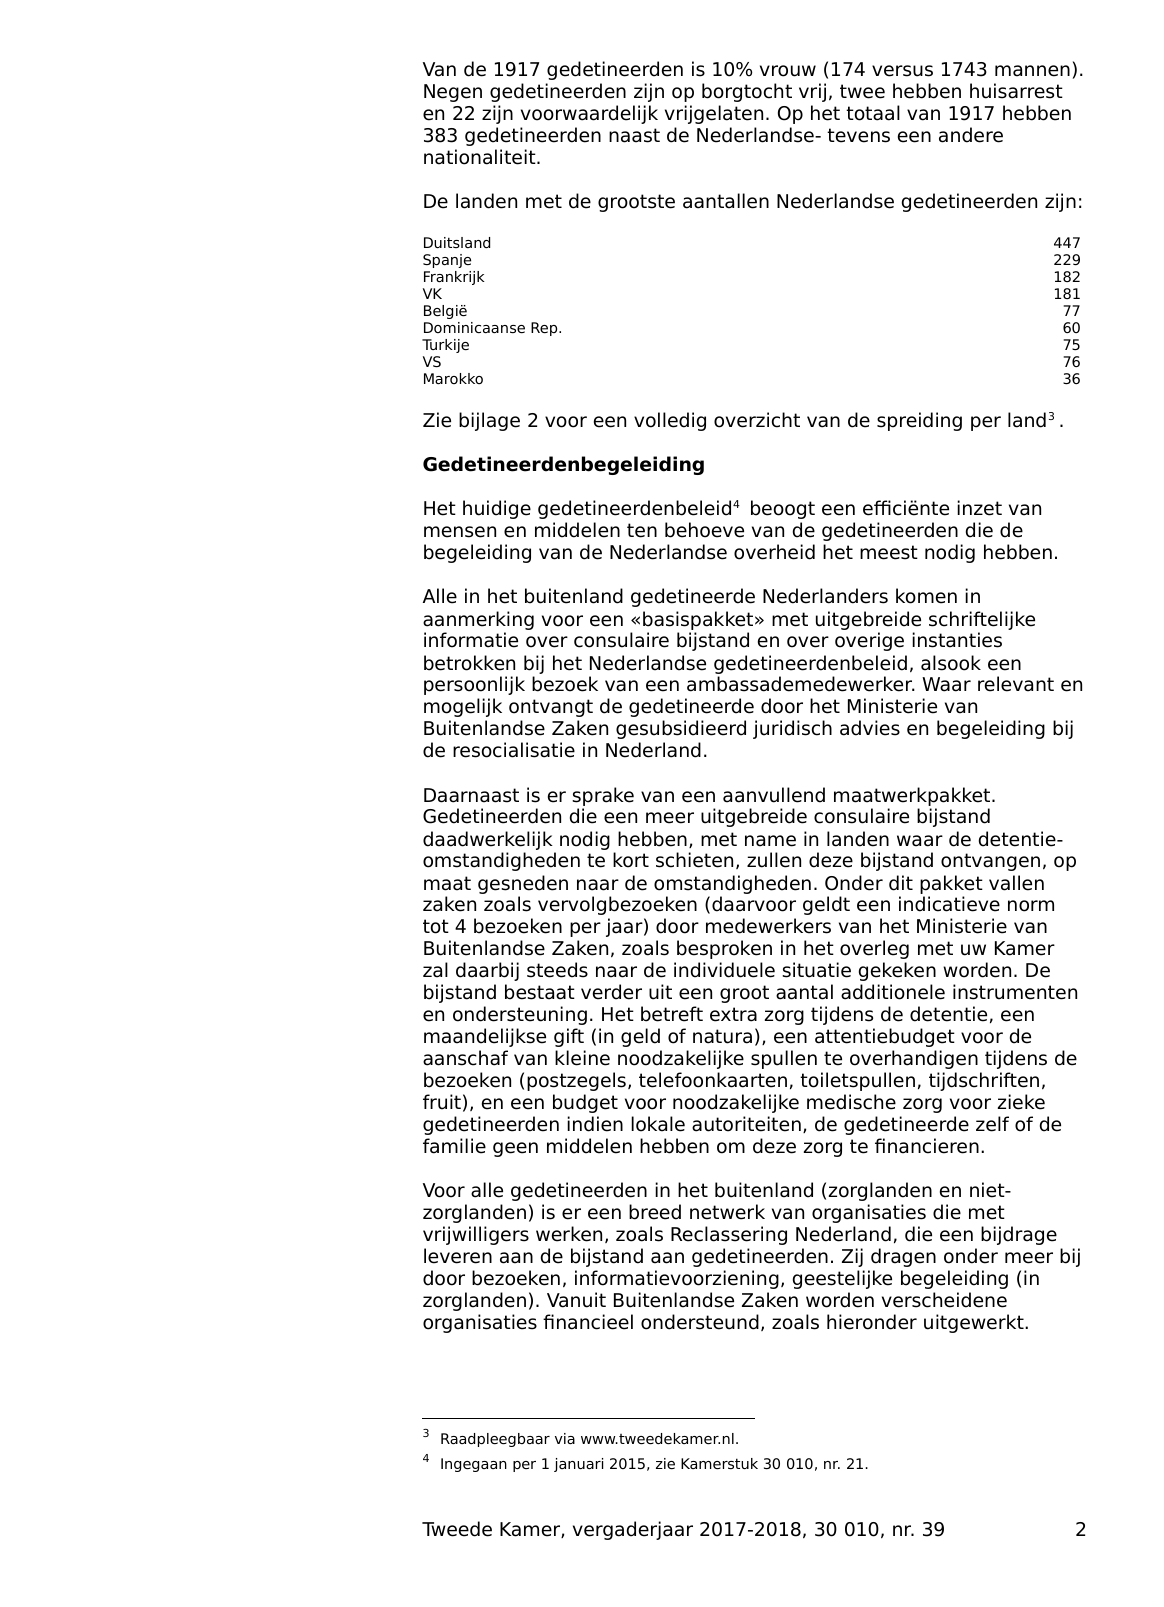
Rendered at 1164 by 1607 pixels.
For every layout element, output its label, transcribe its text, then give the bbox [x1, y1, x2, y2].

table_cell 36 [1013, 371, 1087, 388]
text De landen met de grootste aantallen Nederlandse gedetineerden zijn: [422, 191, 1087, 213]
text Alle in het buitenland gedetineerde Nederlanders komen in aanmerking voor een «basispakket» met uitgebreide schriftelijke informatie over consulaire bijstand en over overige instanties betrokken bij het Nederlandse gedetineerdenbeleid, alsook een persoonlijk bezoek van een ambassademedewerker. Waar relevant en mogelijk ontvangt de gedetineerde door het Ministerie van Buitenlandse Zaken gesubsidieerd juridisch advies en begeleiding bij de resocialisatie in Nederland. [422, 586, 1087, 762]
table_cell Turkije [422, 337, 1013, 354]
text Daarnaast is er sprake van een aanvullend maatwerkpakket. Gedetineerden die een meer uitgebreide consulaire bijstand daadwerkelijk nodig hebben, met name in landen waar de detentie-omstandigheden te kort schieten, zullen deze bijstand ontvangen, op maat gesneden naar de omstandigheden. Onder dit pakket vallen zaken zoals vervolgbezoeken (daarvoor geldt een indicatieve norm tot 4 bezoeken per jaar) door medewerkers van het Ministerie van Buitenlandse Zaken, zoals besproken in het overleg met uw Kamer zal daarbij steeds naar de individuele situatie gekeken worden. De bijstand bestaat verder uit een groot aantal additionele instrumenten en ondersteuning. Het betreft extra zorg tijdens de detentie, een maandelijkse gift (in geld of natura), een attentiebudget voor de aanschaf van kleine noodzakelijke spullen te overhandigen tijdens de bezoeken (postzegels, telefoonkaarten, toiletspullen, tijdschriften, fruit), en een budget voor noodzakelijke medische zorg voor zieke gedetineerden indien lokale autoriteiten, de gedetineerde zelf of de familie geen middelen hebben om deze zorg te financieren. [422, 784, 1087, 1158]
table_cell Dominicaanse Rep. [422, 320, 1013, 337]
text Het huidige gedetineerdenbeleid beoogt een efficiënte inzet van mensen en middelen ten behoeve van de gedetineerden die de begeleiding van de Nederlandse overheid het meest nodig hebben. [422, 498, 1087, 564]
text Raadpleegbaar via www.tweedekamer.nl. [422, 1427, 1087, 1449]
table_cell België [422, 303, 1013, 320]
table_cell Spanje [422, 252, 1013, 269]
table_header 447 [1013, 235, 1087, 252]
table_cell 229 [1013, 252, 1087, 269]
text Ingegaan per 1 januari 2015, zie Kamerstuk 30 010, nr. 21. [422, 1452, 1087, 1474]
table_cell 182 [1013, 269, 1087, 286]
table_cell 76 [1013, 354, 1087, 371]
text Voor alle gedetineerden in het buitenland (zorglanden en niet-zorglanden) is er een breed netwerk van organisaties die met vrijwilligers werken, zoals Reclassering Nederland, die een bijdrage leveren aan de bijstand aan gedetineerden. Zij dragen onder meer bij door bezoeken, informatievoorziening, geestelijke begeleiding (in zorglanden). Vanuit Buitenlandse Zaken worden verscheidene organisaties financieel ondersteund, zoals hieronder uitgewerkt. [422, 1180, 1087, 1334]
table_cell 75 [1013, 337, 1087, 354]
table_cell 77 [1013, 303, 1087, 320]
table_cell 181 [1013, 286, 1087, 303]
table_cell Frankrijk [422, 269, 1013, 286]
table_cell 60 [1013, 320, 1087, 337]
table_cell VK [422, 286, 1013, 303]
subtitle Gedetineerdenbegeleiding [422, 454, 1087, 476]
table_cell VS [422, 354, 1013, 371]
table_header Duitsland [422, 235, 1013, 252]
text Zie bijlage 2 voor een volledig overzicht van de spreiding per land. [422, 410, 1087, 432]
table_cell Marokko [422, 371, 1013, 388]
text Van de 1917 gedetineerden is 10% vrouw (174 versus 1743 mannen). Negen gedetineerden zijn op borgtocht vrij, twee hebben huisarrest en 22 zijn voorwaardelijk vrijgelaten. Op het totaal van 1917 hebben 383 gedetineerden naast de Nederlandse- tevens een andere nationaliteit. [422, 59, 1087, 169]
